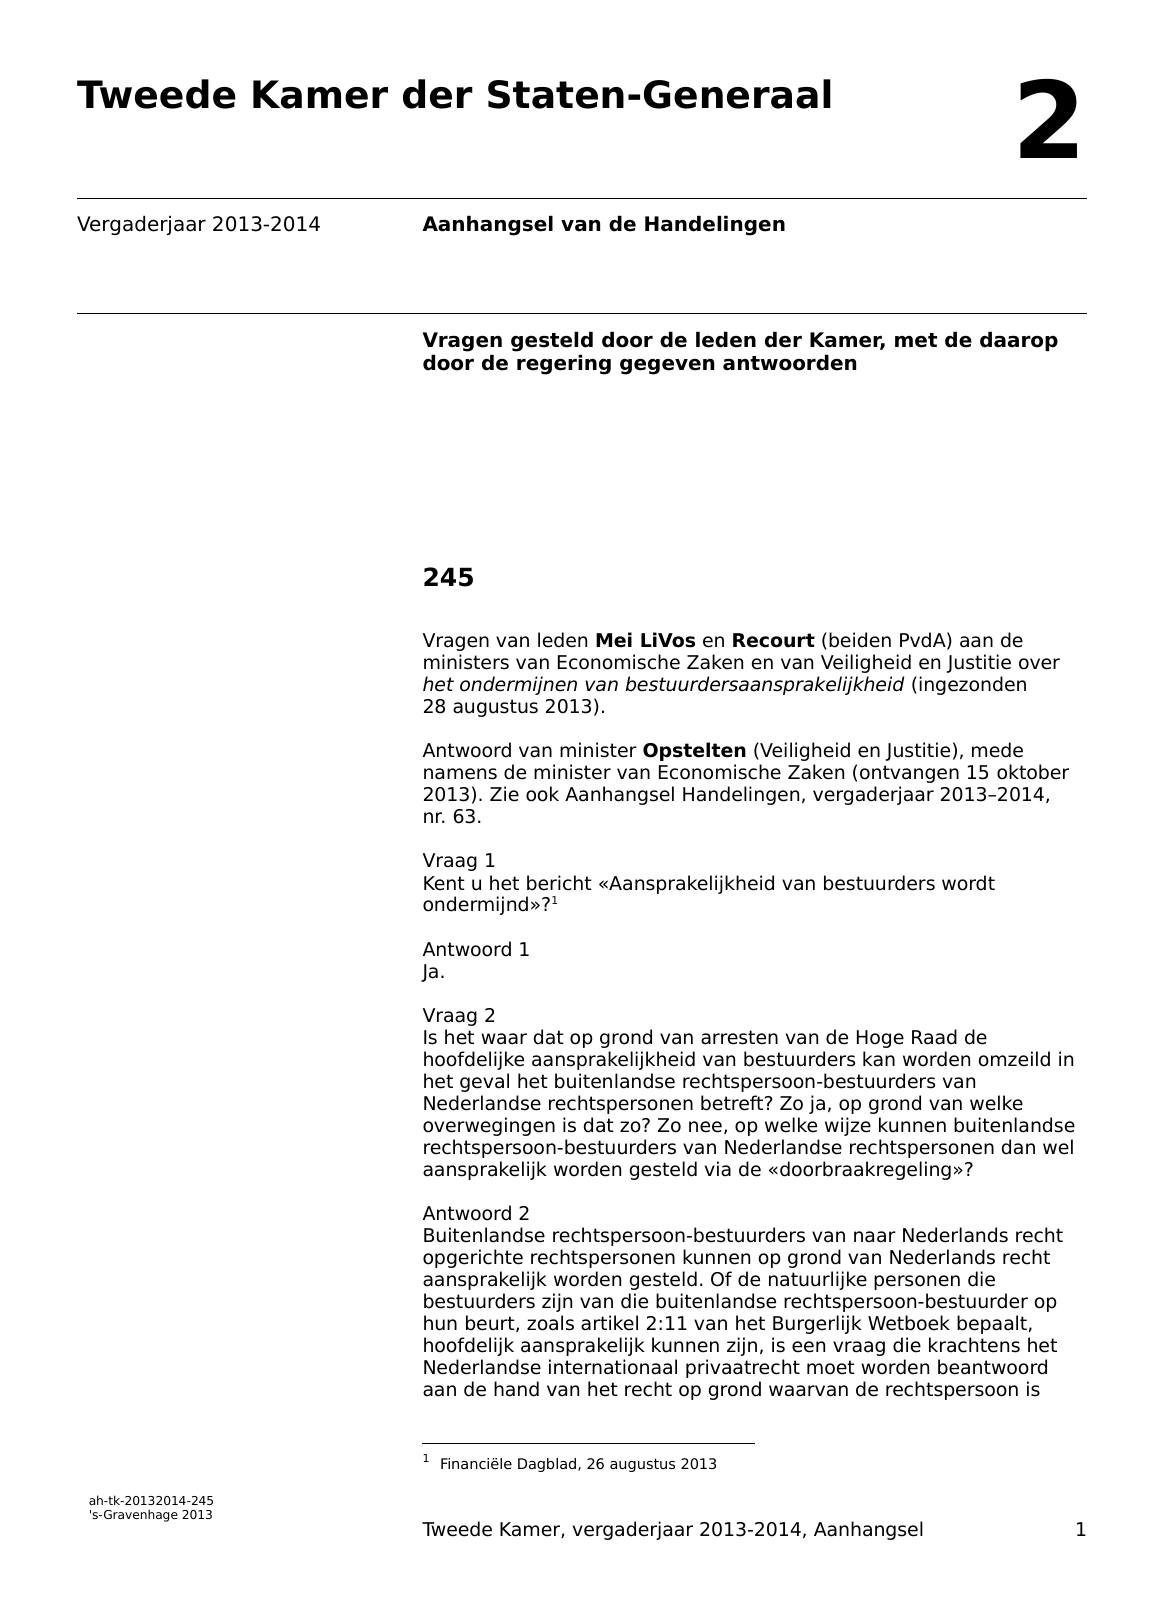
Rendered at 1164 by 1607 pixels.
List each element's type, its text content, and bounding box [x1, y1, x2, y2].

text Ja. [422, 961, 1087, 982]
text Financiële Dagblad, 26 augustus 2013 [422, 1452, 1087, 1474]
text Vraag 2 [422, 1005, 1087, 1027]
text Vragen van leden Mei LiVos en Recourt (beiden PvdA) aan de ministers van Economische Zaken en van Veiligheid en Justitie over het ondermijnen van bestuurdersaansprakelijkheid (ingezonden 28 augustus 2013). [422, 630, 1087, 718]
text Antwoord 1 [422, 938, 1087, 961]
text Buitenlandse rechtspersoon-bestuurders van naar Nederlands recht opgerichte rechtspersonen kunnen op grond van Nederlands recht aansprakelijk worden gesteld. Of de natuurlijke personen die bestuurders zijn van die buitenlandse rechtspersoon-bestuurder op hun beurt, zoals artikel 2:11 van het Burgerlijk Wetboek bepaalt, hoofdelijk aansprakelijk kunnen zijn, is een vraag die krachtens het Nederlandse internationaal privaatrecht moet worden beantwoord aan de hand van het recht op grond waarvan de rechtspersoon is [422, 1225, 1087, 1401]
text ah-tk-20132014-245 [88, 1494, 323, 1508]
text Kent u het bericht «Aansprakelijkheid van bestuurders wordt ondermijnd»? [422, 872, 1087, 916]
text Antwoord van minister Opstelten (Veiligheid en Justitie), mede namens de minister van Economische Zaken (ontvangen 15 oktober 2013). Zie ook Aanhangsel Handelingen, vergaderjaar 2013–2014, nr. 63. [422, 740, 1087, 828]
text 's-Gravenhage 2013 [88, 1508, 323, 1522]
table_header Tweede Kamer der Staten-Generaal [77, 59, 886, 198]
text Vraag 1 [422, 850, 1087, 872]
text Is het waar dat op grond van arresten van de Hoge Raad de hoofdelijke aansprakelijkheid van bestuurders kan worden omzeild in het geval het buitenlandse rechtspersoon-bestuurders van Nederlandse rechtspersonen betreft? Zo ja, op grond van welke overwegingen is dat zo? Zo nee, op welke wijze kunnen buitenlandse rechtspersoon-bestuurders van Nederlandse rechtspersonen dan wel aansprakelijk worden gesteld via de «doorbraakregeling»? [422, 1027, 1087, 1181]
table_cell Aanhangsel van de Handelingen [422, 199, 1087, 313]
table_header 2 [886, 59, 1087, 198]
table_cell [77, 314, 422, 375]
table_cell Vragen gesteld door de leden der Kamer, met de daarop door de regering gegeven antwoorden [422, 314, 1087, 375]
text Antwoord 2 [422, 1203, 1087, 1225]
text 245 [422, 563, 1087, 592]
table_cell Vergaderjaar 2013-2014 [77, 199, 422, 313]
